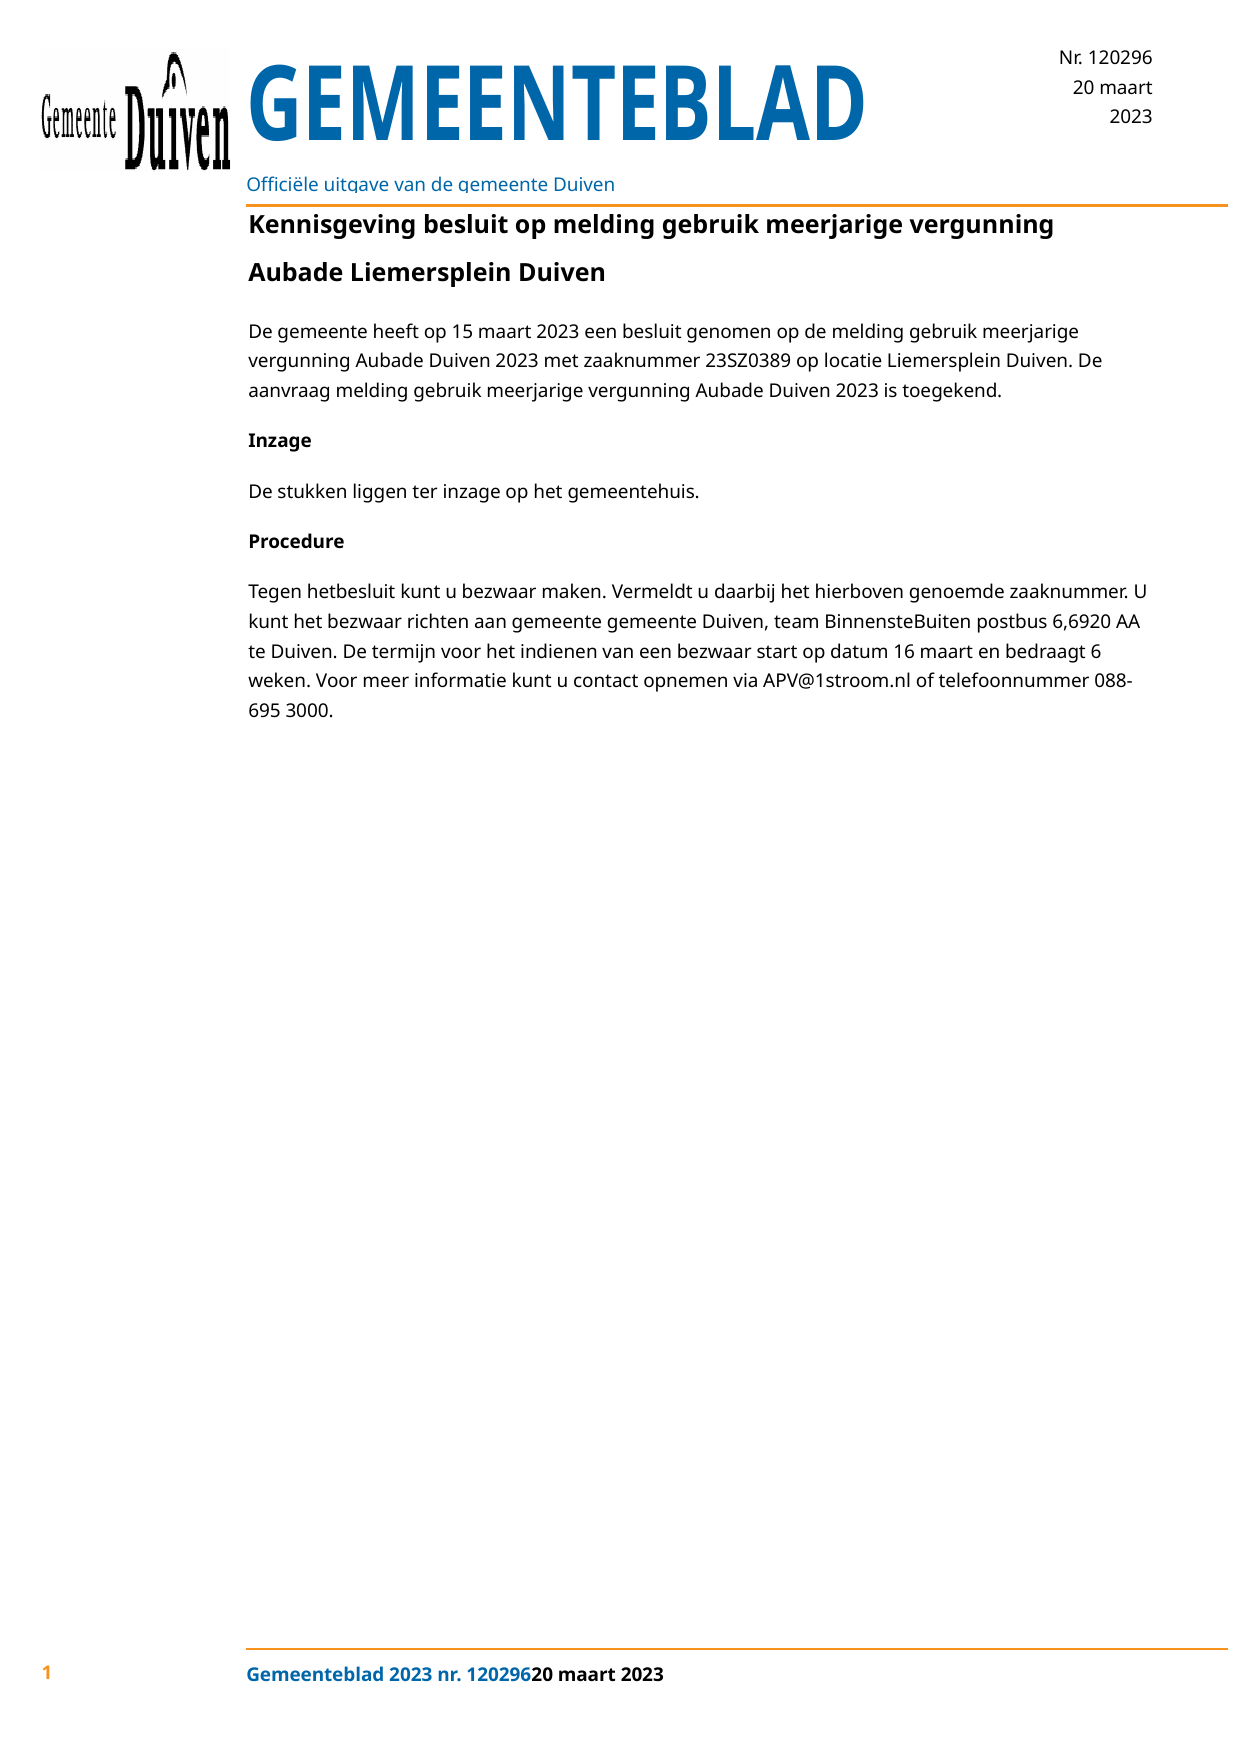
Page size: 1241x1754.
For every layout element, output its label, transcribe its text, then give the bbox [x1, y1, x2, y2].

text Tegen hetbesluit kunt u bezwaar maken. Vermeldt u daarbij het hierboven genoemde zaaknummer. U kunt het bezwaar richten aan gemeente gemeente Duiven, team BinnensteBuiten postbus 6,6920 AA te Duiven. De termijn voor het indienen van een bezwaar start op datum 16 maart en bedraagt 6 weken. Voor meer informatie kunt u contact opnemen via APV@1stroom.nl of telefoonnummer 088-695 3000. [248, 579, 1152, 723]
text De stukken liggen ter inzage op het gemeentehuis. [248, 478, 1152, 504]
picture [41, 47, 231, 172]
text Inzage [248, 427, 1152, 453]
text De gemeente heeft op 15 maart 2023 een besluit genomen op de melding gebruik meerjarige vergunning Aubade Duiven 2023 met zaaknummer 23SZ0389 op locatie Liemersplein Duiven. De aanvraag melding gebruik meerjarige vergunning Aubade Duiven 2023 is toegekend. [248, 318, 1152, 403]
text Procedure [248, 528, 1152, 554]
text Kennisgeving besluit op melding gebruik meerjarige vergunning Aubade Liemersplein Duiven [248, 207, 1152, 288]
